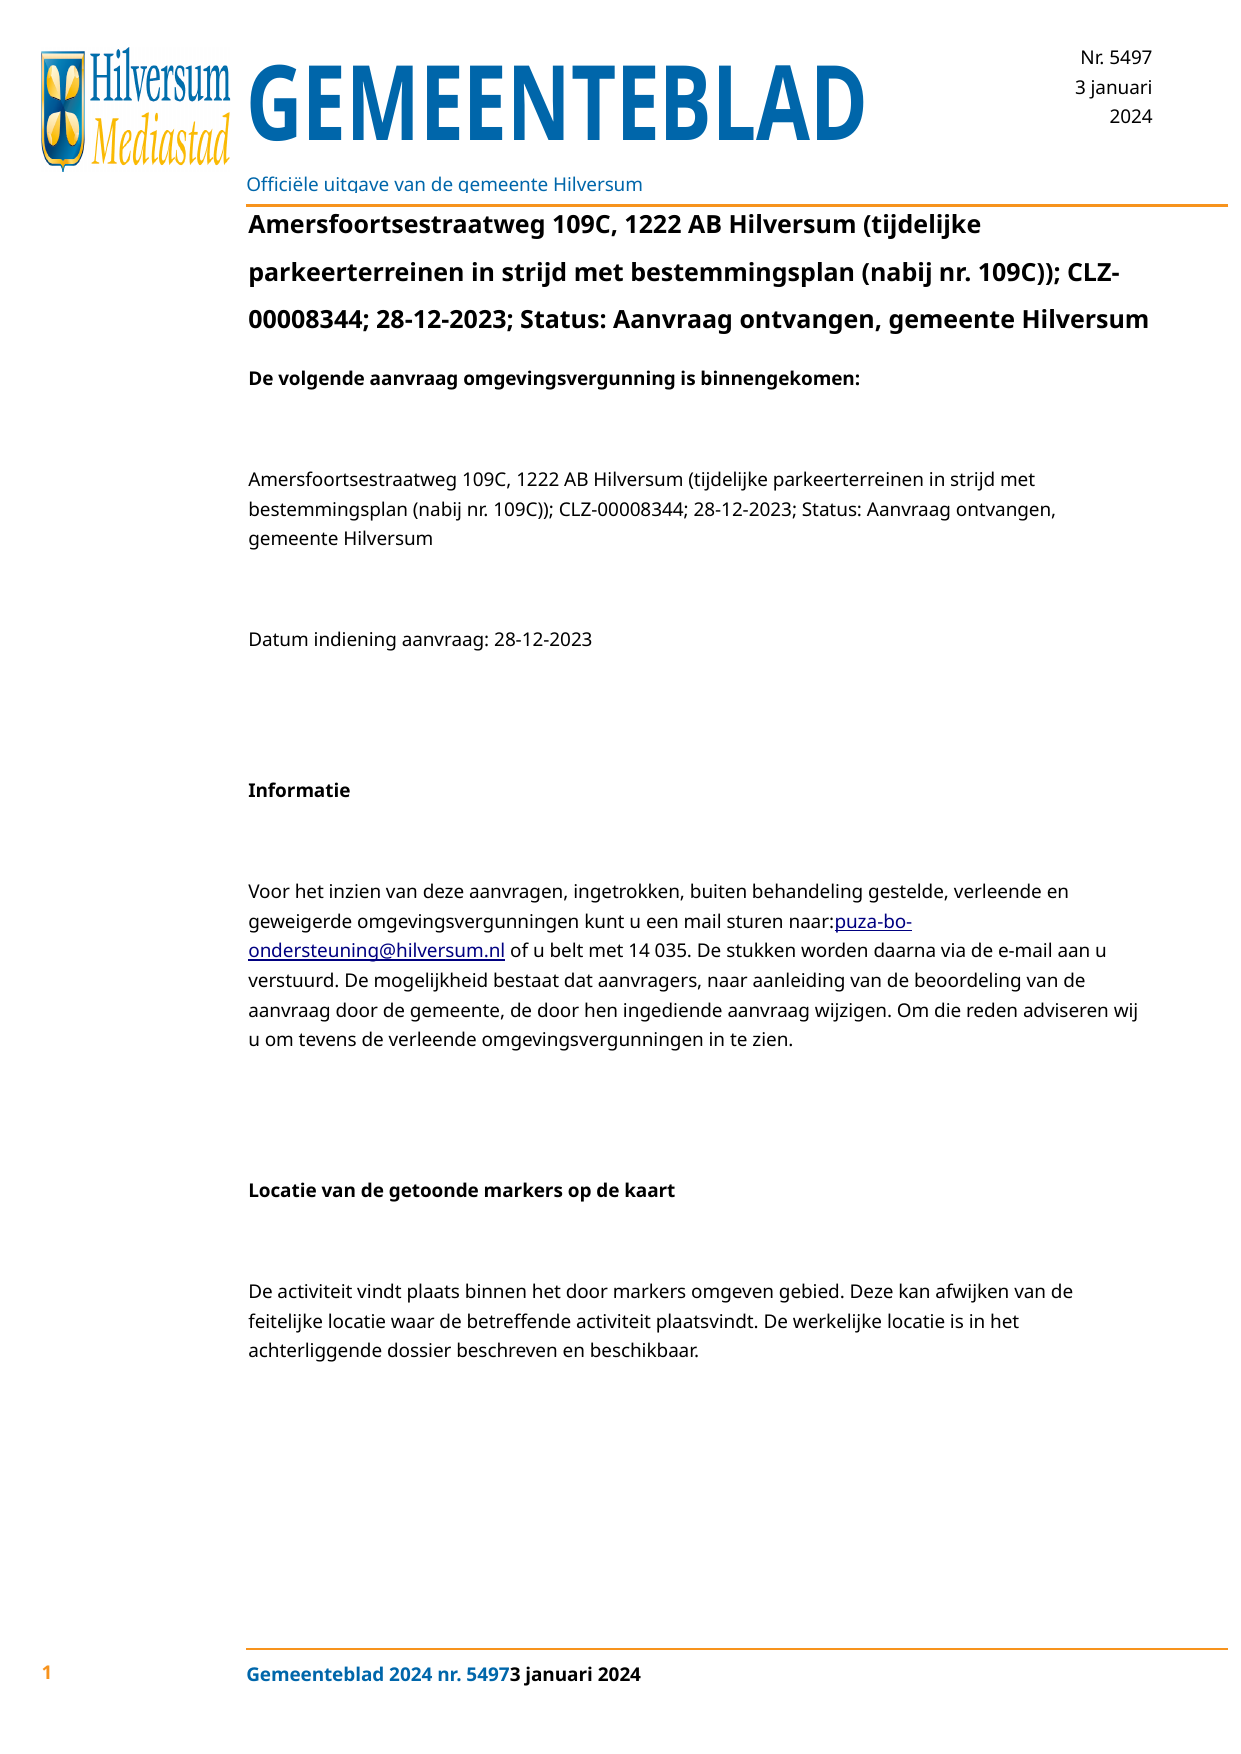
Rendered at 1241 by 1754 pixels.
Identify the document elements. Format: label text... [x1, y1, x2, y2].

text De volgende aanvraag omgevingsvergunning is binnengekomen: [248, 366, 1152, 391]
text Voor het inzien van deze aanvragen, ingetrokken, buiten behandeling gestelde, verleende en geweigerde omgevingsvergunningen kunt u een mail sturen naar:puza-bo-ondersteuning@hilversum.nl of u belt met 14 035. De stukken worden daarna via de e-mail aan u verstuurd. De mogelijkheid bestaat dat aanvragers, naar aanleiding van de beoordeling van de aanvraag door de gemeente, de door hen ingediende aanvraag wijzigen. Om die reden adviseren wij u om tevens de verleende omgevingsvergunningen in te zien. [248, 878, 1152, 1052]
text Informatie [248, 778, 1152, 803]
text Locatie van de getoonde markers op de kaart [248, 1178, 1152, 1203]
text Amersfoortsestraatweg 109C, 1222 AB Hilversum (tijdelijke parkeerterreinen in strijd met bestemmingsplan (nabij nr. 109C)); CLZ-00008344; 28-12-2023; Status: Aanvraag ontvangen, gemeente Hilversum [248, 466, 1152, 551]
text Datum indiening aanvraag: 28-12-2023 [248, 626, 1152, 652]
text De activiteit vindt plaats binnen het door markers omgeven gebied. Deze kan afwijken van de feitelijke locatie waar de betreffende activiteit plaatsvindt. De werkelijke locatie is in het achterliggende dossier beschreven en beschikbaar. [248, 1278, 1152, 1363]
picture [41, 47, 231, 172]
text Amersfoortsestraatweg 109C, 1222 AB Hilversum (tijdelijke parkeerterreinen in strijd met bestemmingsplan (nabij nr. 109C)); CLZ-00008344; 28-12-2023; Status: Aanvraag ontvangen, gemeente Hilversum [248, 207, 1152, 336]
